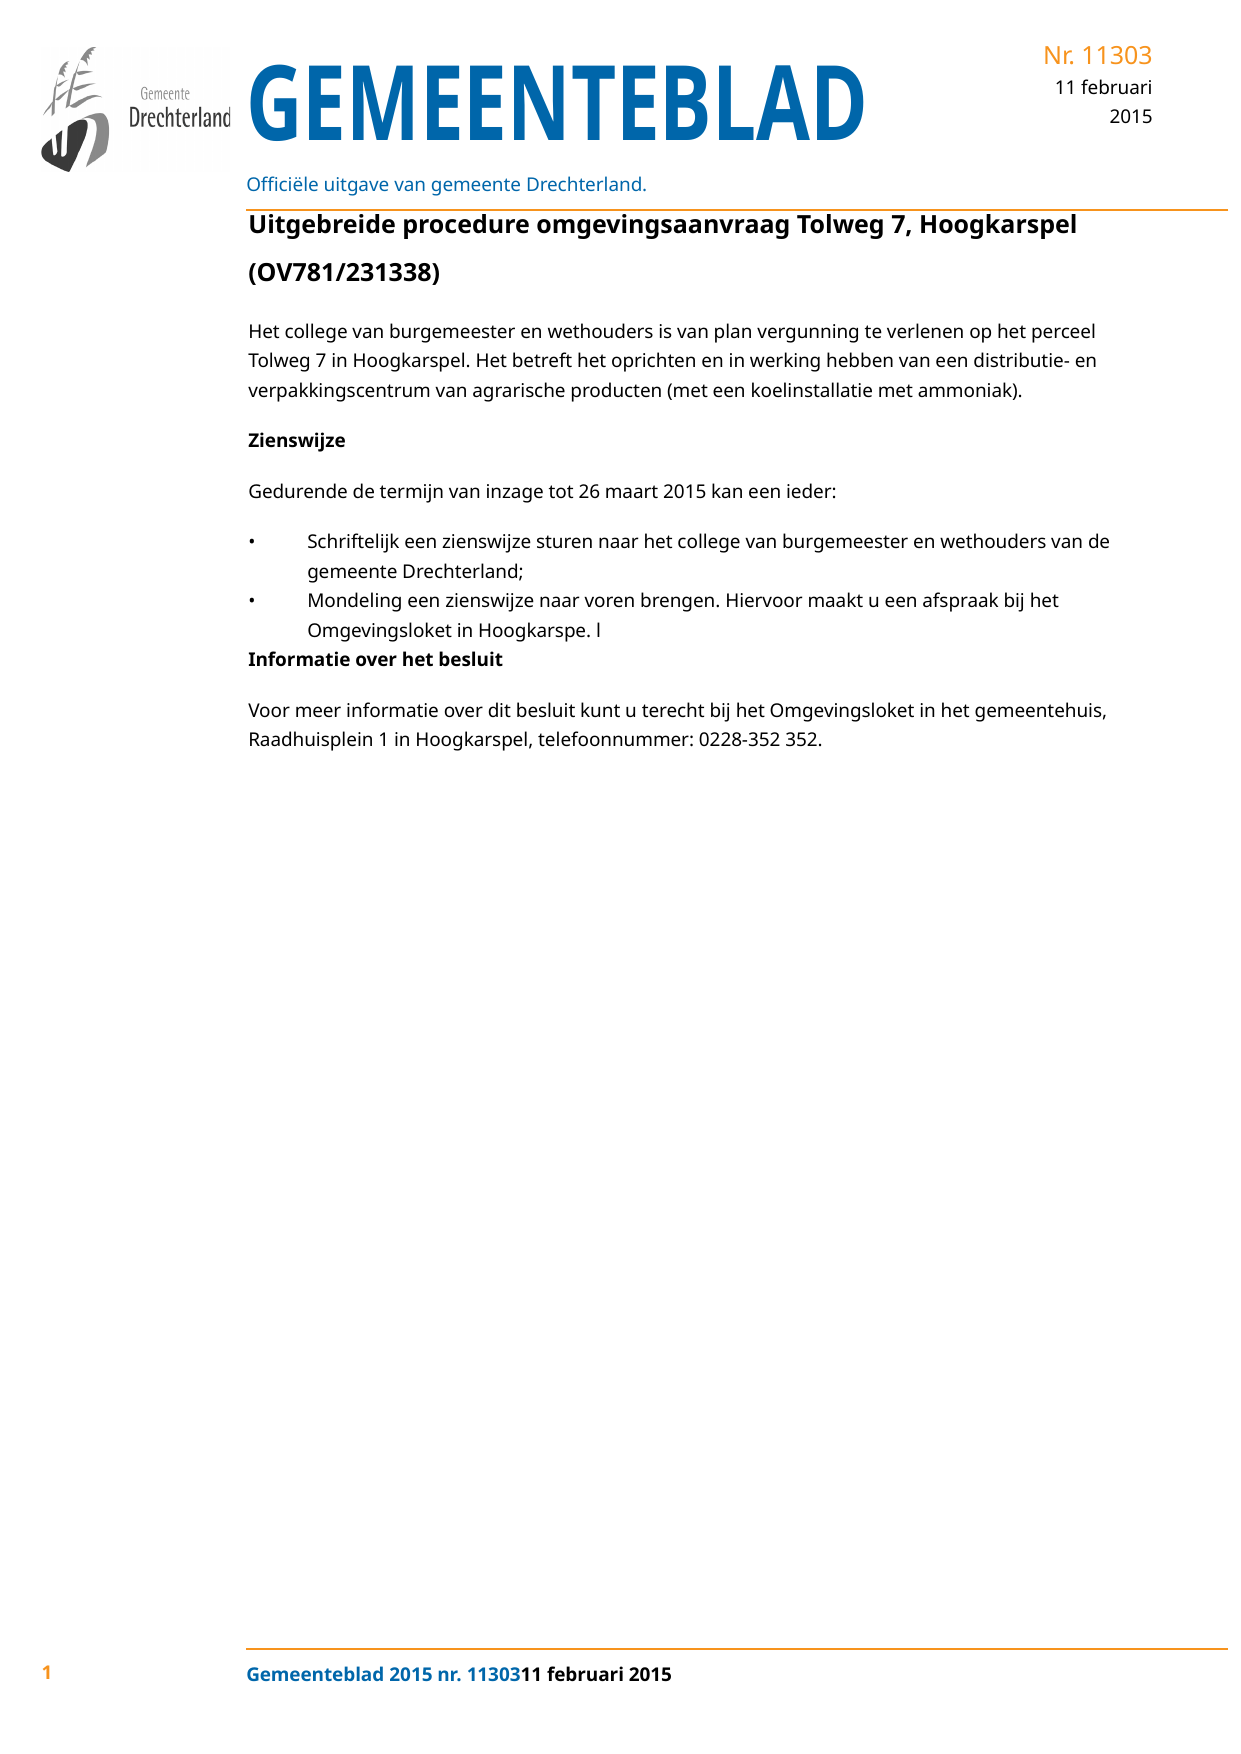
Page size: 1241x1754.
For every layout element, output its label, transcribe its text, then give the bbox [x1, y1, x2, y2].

list Mondeling een zienswijze naar voren brengen. Hiervoor maakt u een afspraak bij het Omgevingsloket in Hoogkarspe. l [248, 587, 1152, 643]
text Voor meer informatie over dit besluit kunt u terecht bij het Omgevingsloket in het gemeentehuis, Raadhuisplein 1 in Hoogkarspel, telefoonnummer: 0228-352 352. [248, 697, 1152, 752]
text Uitgebreide procedure omgevingsaanvraag Tolweg 7, Hoogkarspel (OV781/231338) [248, 211, 1152, 288]
list Schriftelijk een zienswijze sturen naar het college van burgemeester en wethouders van de gemeente Drechterland; [248, 528, 1152, 584]
text Informatie over het besluit [248, 647, 1152, 672]
text Het college van burgemeester en wethouders is van plan vergunning te verlenen op het perceel Tolweg 7 in Hoogkarspel. Het betreft het oprichten en in werking hebben van een distributie- en verpakkingscentrum van agrarische producten (met een koelinstallatie met ammoniak). [248, 318, 1152, 403]
text Gedurende de termijn van inzage tot 26 maart 2015 kan een ieder: [248, 478, 1152, 504]
text Zienswijze [248, 427, 1152, 453]
picture [41, 47, 231, 172]
